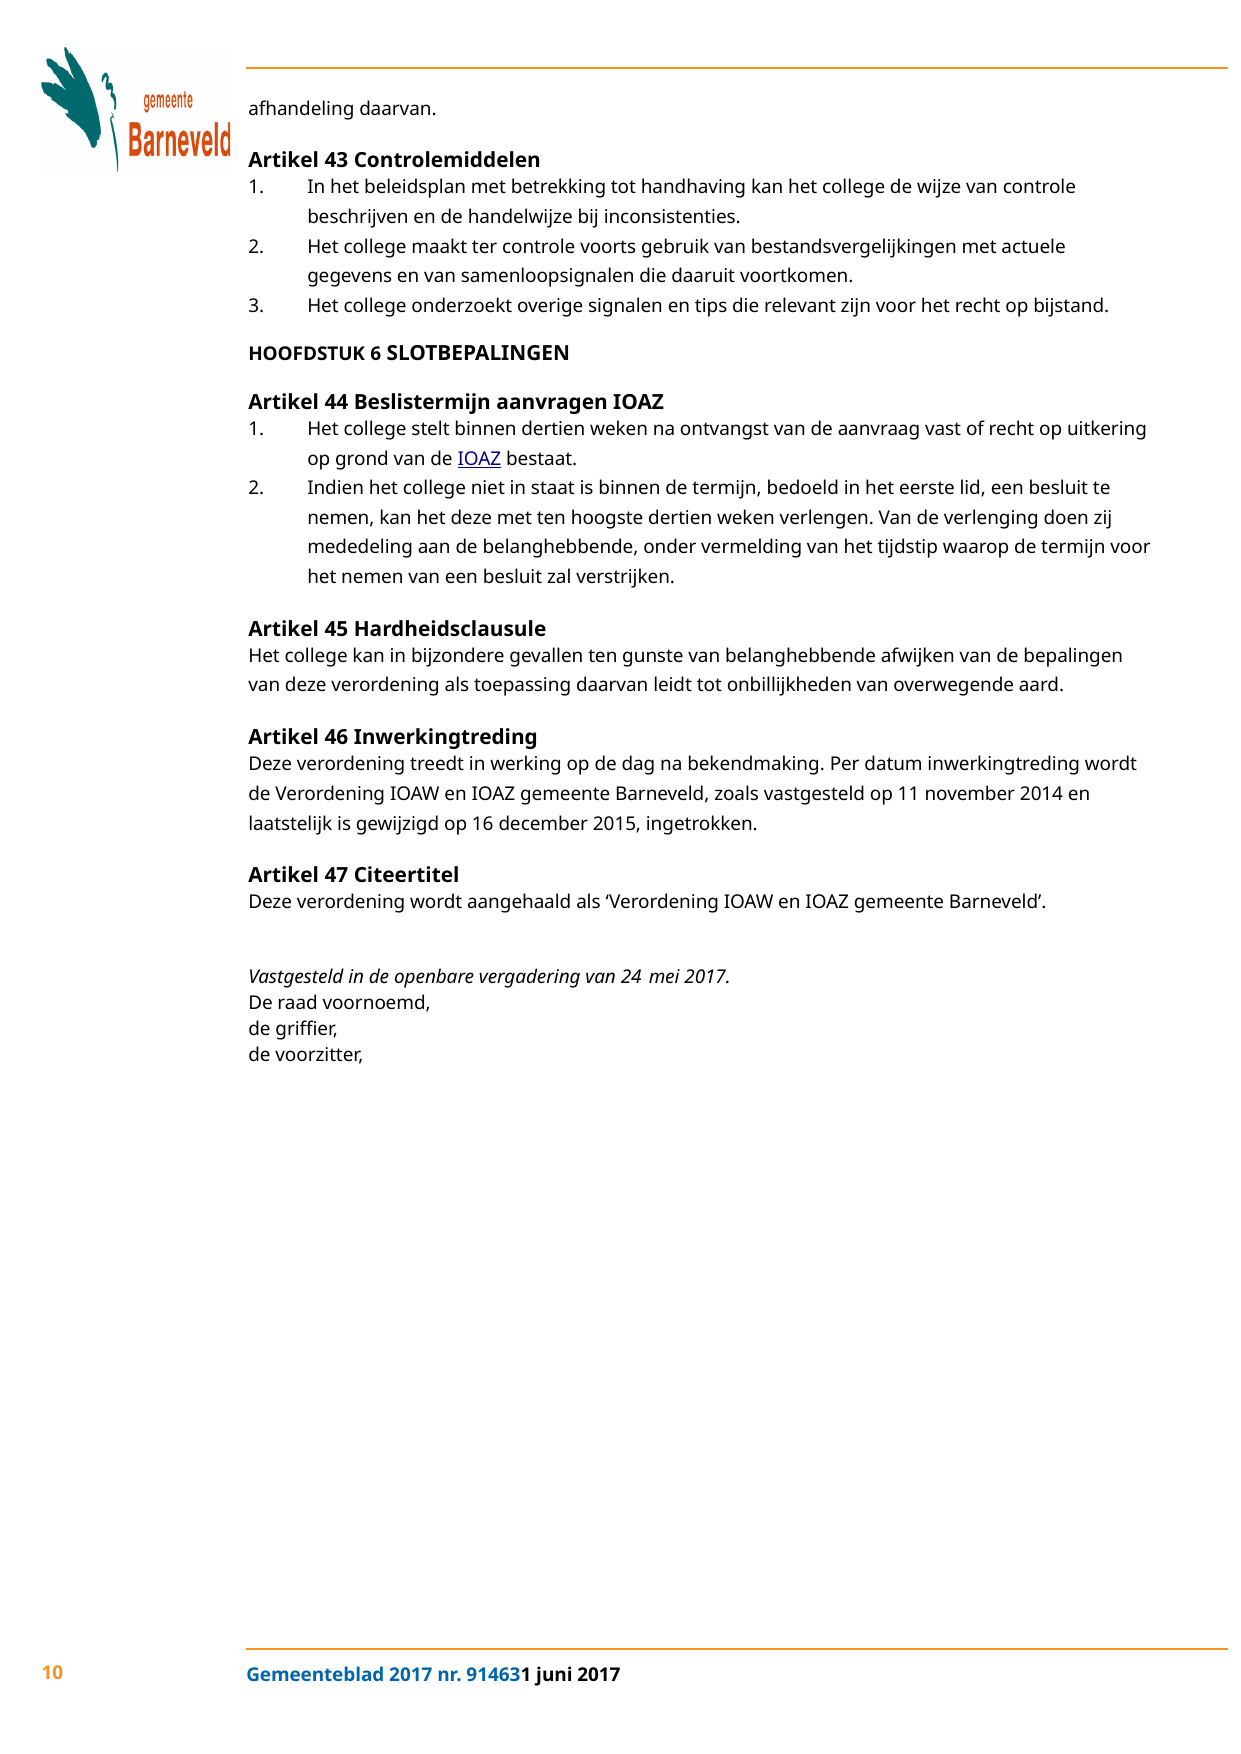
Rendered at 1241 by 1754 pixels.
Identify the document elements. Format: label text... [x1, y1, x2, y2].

text Artikel 46 Inwerkingtreding [248, 722, 1152, 751]
text de griffier, [248, 1015, 1152, 1041]
list Het college onderzoekt overige signalen en tips die relevant zijn voor het recht op bijstand. [248, 292, 1152, 318]
text Artikel 44 Beslistermijn aanvragen IOAZ [248, 387, 1152, 415]
text afhandeling daarvan. [248, 95, 1152, 121]
text de voorzitter, [248, 1041, 1152, 1067]
text Vastgesteld in de openbare vergadering van 24 mei 2017. [248, 964, 1152, 989]
list Indien het college niet in staat is binnen de termijn, bedoeld in het eerste lid, een besluit te nemen, kan het deze met ten hoogste dertien weken verlengen. Van de verlenging doen zij mededeling aan de belanghebbende, onder vermelding van het tijdstip waarop de termijn voor het nemen van een besluit zal verstrijken. [248, 474, 1152, 589]
picture [41, 47, 231, 172]
text Artikel 45 Hardheidsclausule [248, 614, 1152, 642]
list Het college stelt binnen dertien weken na ontvangst van de aanvraag vast of recht op uitkering op grond van de IOAZ bestaat. [248, 415, 1152, 471]
text HOOFDSTUK 6 SLOTBEPALINGEN [248, 338, 1152, 366]
text Deze verordening wordt aangehaald als ‘Verordening IOAW en IOAZ gemeente Barneveld’. [248, 888, 1152, 914]
list Het college maakt ter controle voorts gebruik van bestandsvergelijkingen met actuele gegevens en van samenloopsignalen die daaruit voortkomen. [248, 233, 1152, 288]
text Deze verordening treedt in werking op de dag na bekendmaking. Per datum inwerkingtreding wordt de Verordening IOAW en IOAZ gemeente Barneveld, zoals vastgesteld op 11 november 2014 en laatstelijk is gewijzigd op 16 december 2015, ingetrokken. [248, 751, 1152, 835]
text De raad voornoemd, [248, 989, 1152, 1015]
list In het beleidsplan met betrekking tot handhaving kan het college de wijze van controle beschrijven en de handelwijze bij inconsistenties. [248, 174, 1152, 229]
text Artikel 43 Controlemiddelen [248, 145, 1152, 174]
text Artikel 47 Citeertitel [248, 860, 1152, 888]
text Het college kan in bijzondere gevallen ten gunste van belanghebbende afwijken van de bepalingen van deze verordening als toepassing daarvan leidt tot onbillijkheden van overwegende aard. [248, 642, 1152, 697]
